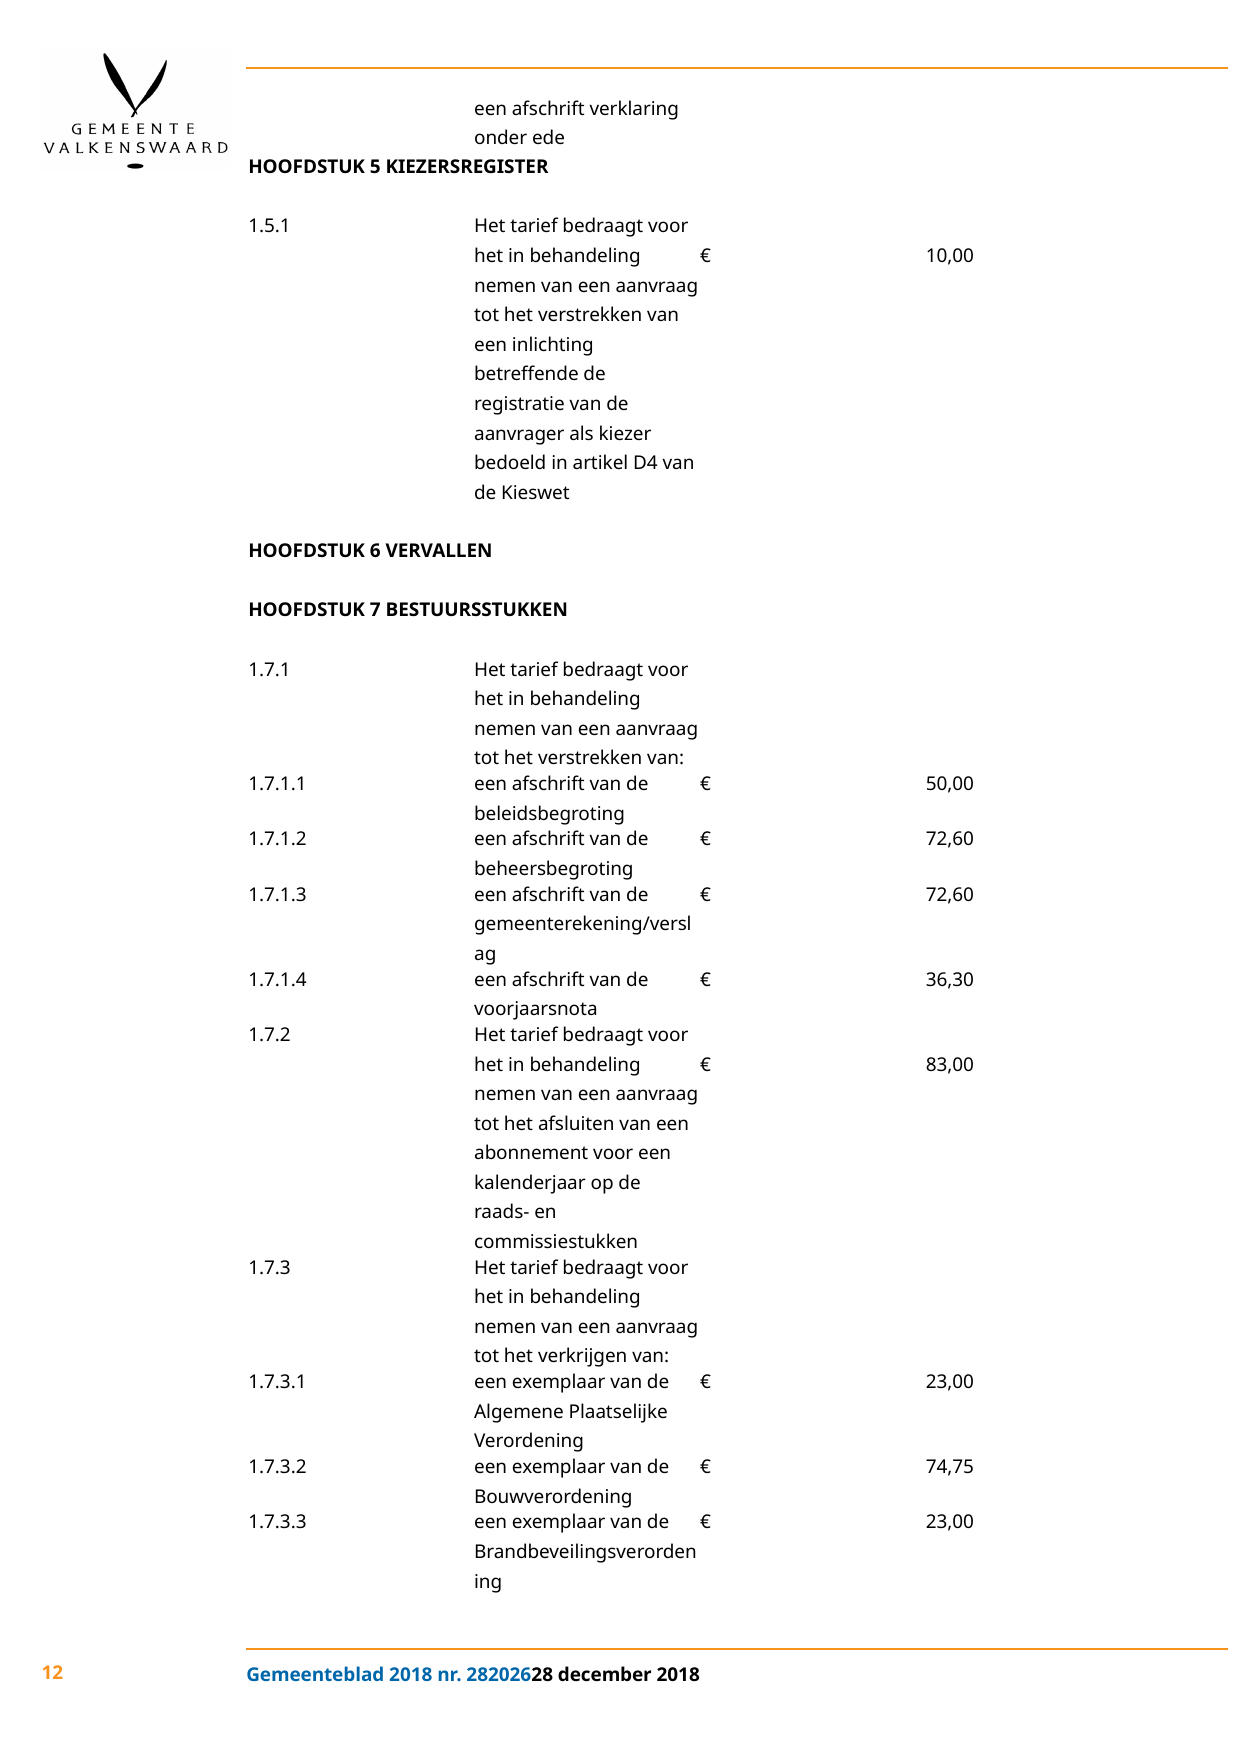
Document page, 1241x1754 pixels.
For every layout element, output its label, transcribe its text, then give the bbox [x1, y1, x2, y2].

table_cell € [700, 1021, 926, 1254]
table_cell een afschrift van de gemeenterekening/verslag [474, 881, 700, 966]
table_cell 1.7.1.1 [248, 770, 474, 826]
table_header 1.5.1 [248, 213, 474, 504]
table_cell een exemplaar van de Algemene Plaatselijke Verordening [474, 1369, 700, 1453]
table_cell 74,75 [926, 1453, 1152, 1509]
table_header Het tarief bedraagt voor het in behandeling nemen van een aanvraag tot het verstrekken van: [474, 656, 700, 770]
table_header € [700, 213, 926, 504]
table_cell 1.7.2 [248, 1021, 474, 1254]
table_cell 50,00 [926, 770, 1152, 826]
table_cell € [700, 770, 926, 826]
text HOOFDSTUK 6 VERVALLEN [248, 537, 1152, 563]
table_cell 1.7.3 [248, 1254, 474, 1368]
text HOOFDSTUK 5 KIEZERSREGISTER [248, 153, 1152, 179]
table_cell 83,00 [926, 1021, 1152, 1254]
text HOOFDSTUK 7 BESTUURSSTUKKEN [248, 597, 1152, 622]
table_cell een afschrift verklaring onder ede [474, 95, 700, 150]
table_header [700, 656, 926, 770]
table_cell 1.7.3.1 [248, 1369, 474, 1453]
table_cell € [700, 826, 926, 881]
table_cell 1.7.1.2 [248, 826, 474, 881]
table_cell een afschrift van de beleidsbegroting [474, 770, 700, 826]
table_cell een exemplaar van de Brandbeveilingsverordening [474, 1509, 700, 1593]
table_cell € [700, 881, 926, 966]
table_cell [700, 95, 926, 150]
table_cell [248, 95, 474, 150]
table_header [926, 656, 1152, 770]
table_cell € [700, 1509, 926, 1593]
table_cell Het tarief bedraagt voor het in behandeling nemen van een aanvraag tot het afsluiten van een abonnement voor een kalenderjaar op de raads- en commissiestukken [474, 1021, 700, 1254]
picture [41, 47, 231, 172]
table_cell 72,60 [926, 881, 1152, 966]
table_cell € [700, 1369, 926, 1453]
table_cell 1.7.3.2 [248, 1453, 474, 1509]
table_cell een afschrift van de beheersbegroting [474, 826, 700, 881]
table_cell een afschrift van de voorjaarsnota [474, 966, 700, 1021]
table_cell 36,30 [926, 966, 1152, 1021]
table_cell Het tarief bedraagt voor het in behandeling nemen van een aanvraag tot het verkrijgen van: [474, 1254, 700, 1368]
table_header 10,00 [926, 213, 1152, 504]
table_cell 72,60 [926, 826, 1152, 881]
table_header 1.7.1 [248, 656, 474, 770]
table_cell 1.7.3.3 [248, 1509, 474, 1593]
table_header Het tarief bedraagt voor het in behandeling nemen van een aanvraag tot het verstrekken van een inlichting betreffende de registratie van de aanvrager als kiezer bedoeld in artikel D4 van de Kieswet [474, 213, 700, 504]
table_cell [926, 1254, 1152, 1368]
table_cell 23,00 [926, 1509, 1152, 1593]
table_cell € [700, 1453, 926, 1509]
table_cell 1.7.1.4 [248, 966, 474, 1021]
table_cell een exemplaar van de Bouwverordening [474, 1453, 700, 1509]
table_cell € [700, 966, 926, 1021]
table_cell 23,00 [926, 1369, 1152, 1453]
table_cell 1.7.1.3 [248, 881, 474, 966]
table_cell [700, 1254, 926, 1368]
table_cell [926, 95, 1152, 150]
